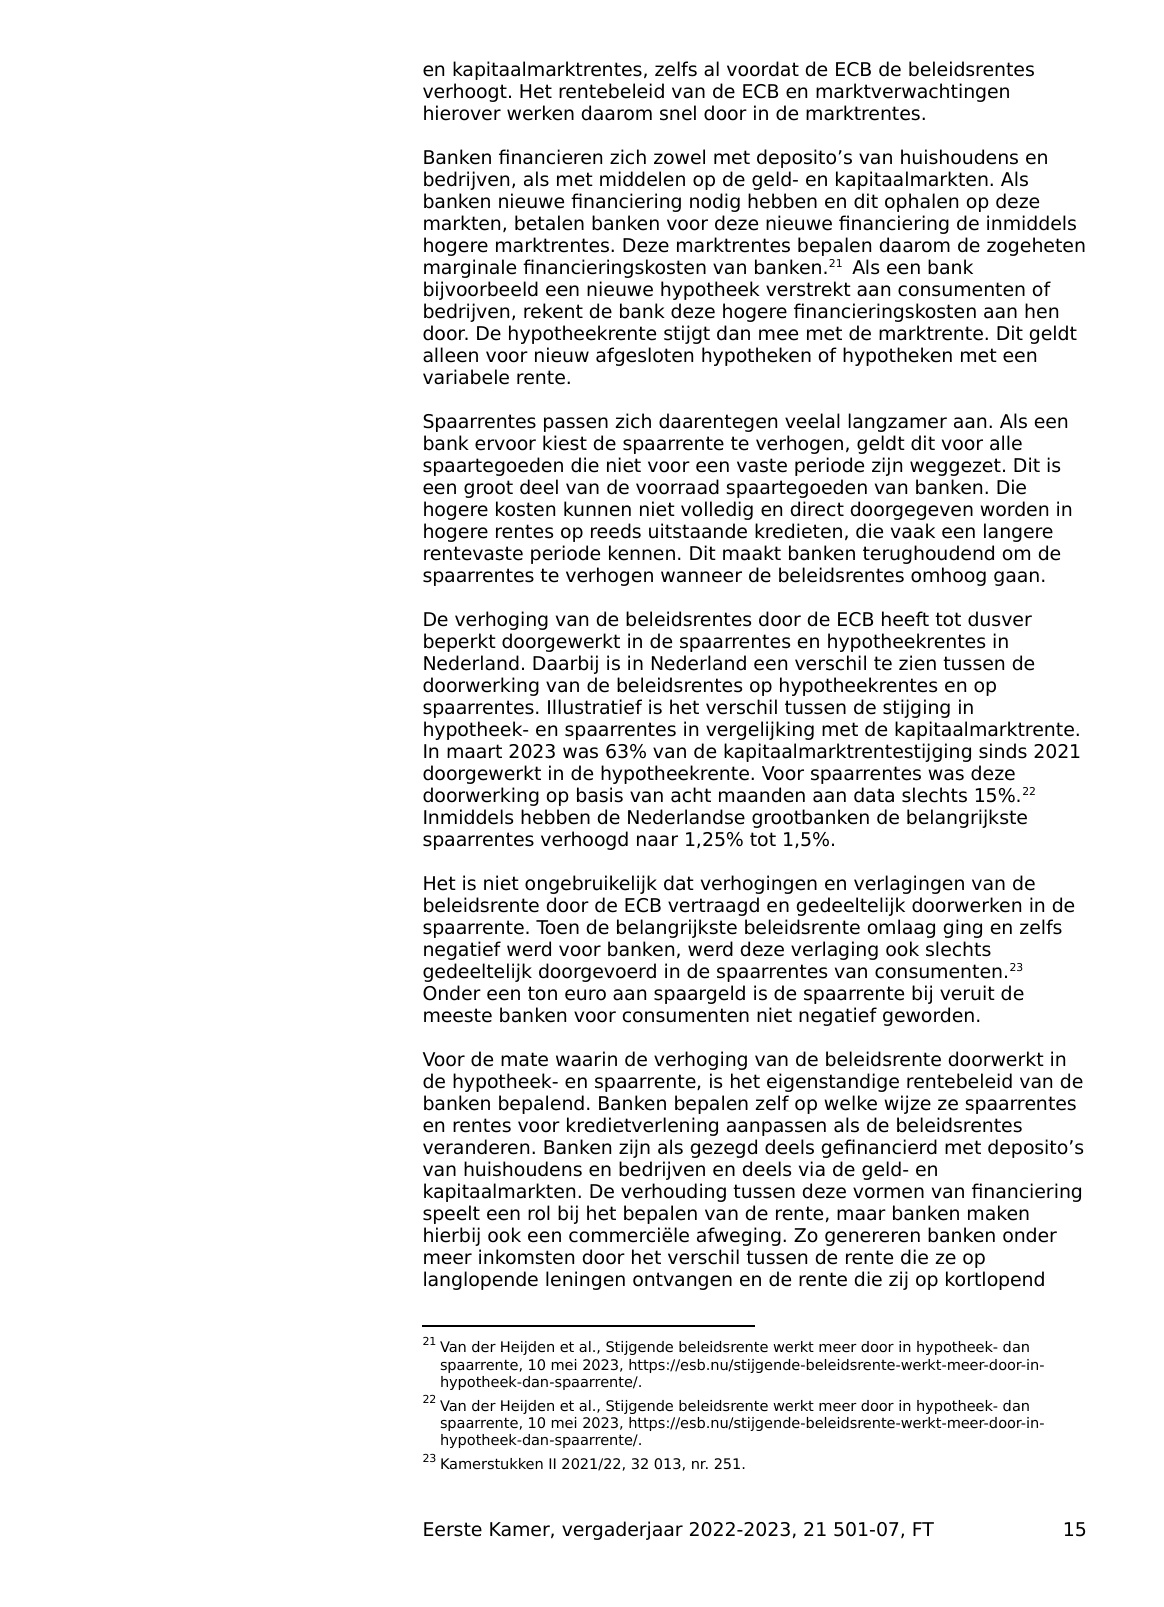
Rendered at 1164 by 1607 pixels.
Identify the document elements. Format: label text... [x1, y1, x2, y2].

text Van der Heijden et al., Stijgende beleidsrente werkt meer door in hypotheek- dan spaarrente, 10 mei 2023, https://esb.nu/stijgende-beleidsrente-werkt-meer-door-in-hypotheek-dan-spaarrente/. [422, 1393, 1087, 1449]
text De verhoging van de beleidsrentes door de ECB heeft tot dusver beperkt doorgewerkt in de spaarrentes en hypotheekrentes in Nederland. Daarbij is in Nederland een verschil te zien tussen de doorwerking van de beleidsrentes op hypotheekrentes en op spaarrentes. Illustratief is het verschil tussen de stijging in hypotheek- en spaarrentes in vergelijking met de kapitaalmarktrente. In maart 2023 was 63% van de kapitaalmarktrentestijging sinds 2021 doorgewerkt in de hypotheekrente. Voor spaarrentes was deze doorwerking op basis van acht maanden aan data slechts 15%. Inmiddels hebben de Nederlandse grootbanken de belangrijkste spaarrentes verhoogd naar 1,25% tot 1,5%. [422, 609, 1087, 851]
text Banken financieren zich zowel met deposito’s van huishoudens en bedrijven, als met middelen op de geld- en kapitaalmarkten. Als banken nieuwe financiering nodig hebben en dit ophalen op deze markten, betalen banken voor deze nieuwe financiering de inmiddels hogere marktrentes. Deze marktrentes bepalen daarom de zogeheten marginale financieringskosten van banken. Als een bank bijvoorbeeld een nieuwe hypotheek verstrekt aan consumenten of bedrijven, rekent de bank deze hogere financieringskosten aan hen door. De hypotheekrente stijgt dan mee met de marktrente. Dit geldt alleen voor nieuw afgesloten hypotheken of hypotheken met een variabele rente. [422, 147, 1087, 389]
text Het is niet ongebruikelijk dat verhogingen en verlagingen van de beleidsrente door de ECB vertraagd en gedeeltelijk doorwerken in de spaarrente. Toen de belangrijkste beleidsrente omlaag ging en zelfs negatief werd voor banken, werd deze verlaging ook slechts gedeeltelijk doorgevoerd in de spaarrentes van consumenten. Onder een ton euro aan spaargeld is de spaarrente bij veruit de meeste banken voor consumenten niet negatief geworden. [422, 873, 1087, 1027]
text Spaarrentes passen zich daarentegen veelal langzamer aan. Als een bank ervoor kiest de spaarrente te verhogen, geldt dit voor alle spaartegoeden die niet voor een vaste periode zijn weggezet. Dit is een groot deel van de voorraad spaartegoeden van banken. Die hogere kosten kunnen niet volledig en direct doorgegeven worden in hogere rentes op reeds uitstaande kredieten, die vaak een langere rentevaste periode kennen. Dit maakt banken terughoudend om de spaarrentes te verhogen wanneer de beleidsrentes omhoog gaan. [422, 411, 1087, 587]
text Voor de mate waarin de verhoging van de beleidsrente doorwerkt in de hypotheek- en spaarrente, is het eigenstandige rentebeleid van de banken bepalend. Banken bepalen zelf op welke wijze ze spaarrentes en rentes voor kredietverlening aanpassen als de beleidsrentes veranderen. Banken zijn als gezegd deels gefinancierd met deposito’s van huishoudens en bedrijven en deels via de geld- en kapitaalmarkten. De verhouding tussen deze vormen van financiering speelt een rol bij het bepalen van de rente, maar banken maken hierbij ook een commerciële afweging. Zo genereren banken onder meer inkomsten door het verschil tussen de rente die ze op langlopende leningen ontvangen en de rente die zij op kortlopend [422, 1049, 1087, 1291]
text Van der Heijden et al., Stijgende beleidsrente werkt meer door in hypotheek- dan spaarrente, 10 mei 2023, https://esb.nu/stijgende-beleidsrente-werkt-meer-door-in-hypotheek-dan-spaarrente/. [422, 1335, 1087, 1391]
text en kapitaalmarktrentes, zelfs al voordat de ECB de beleidsrentes verhoogt. Het rentebeleid van de ECB en marktverwachtingen hierover werken daarom snel door in de marktrentes. [422, 59, 1087, 125]
text Kamerstukken II 2021/22, 32 013, nr. 251. [422, 1452, 1087, 1474]
